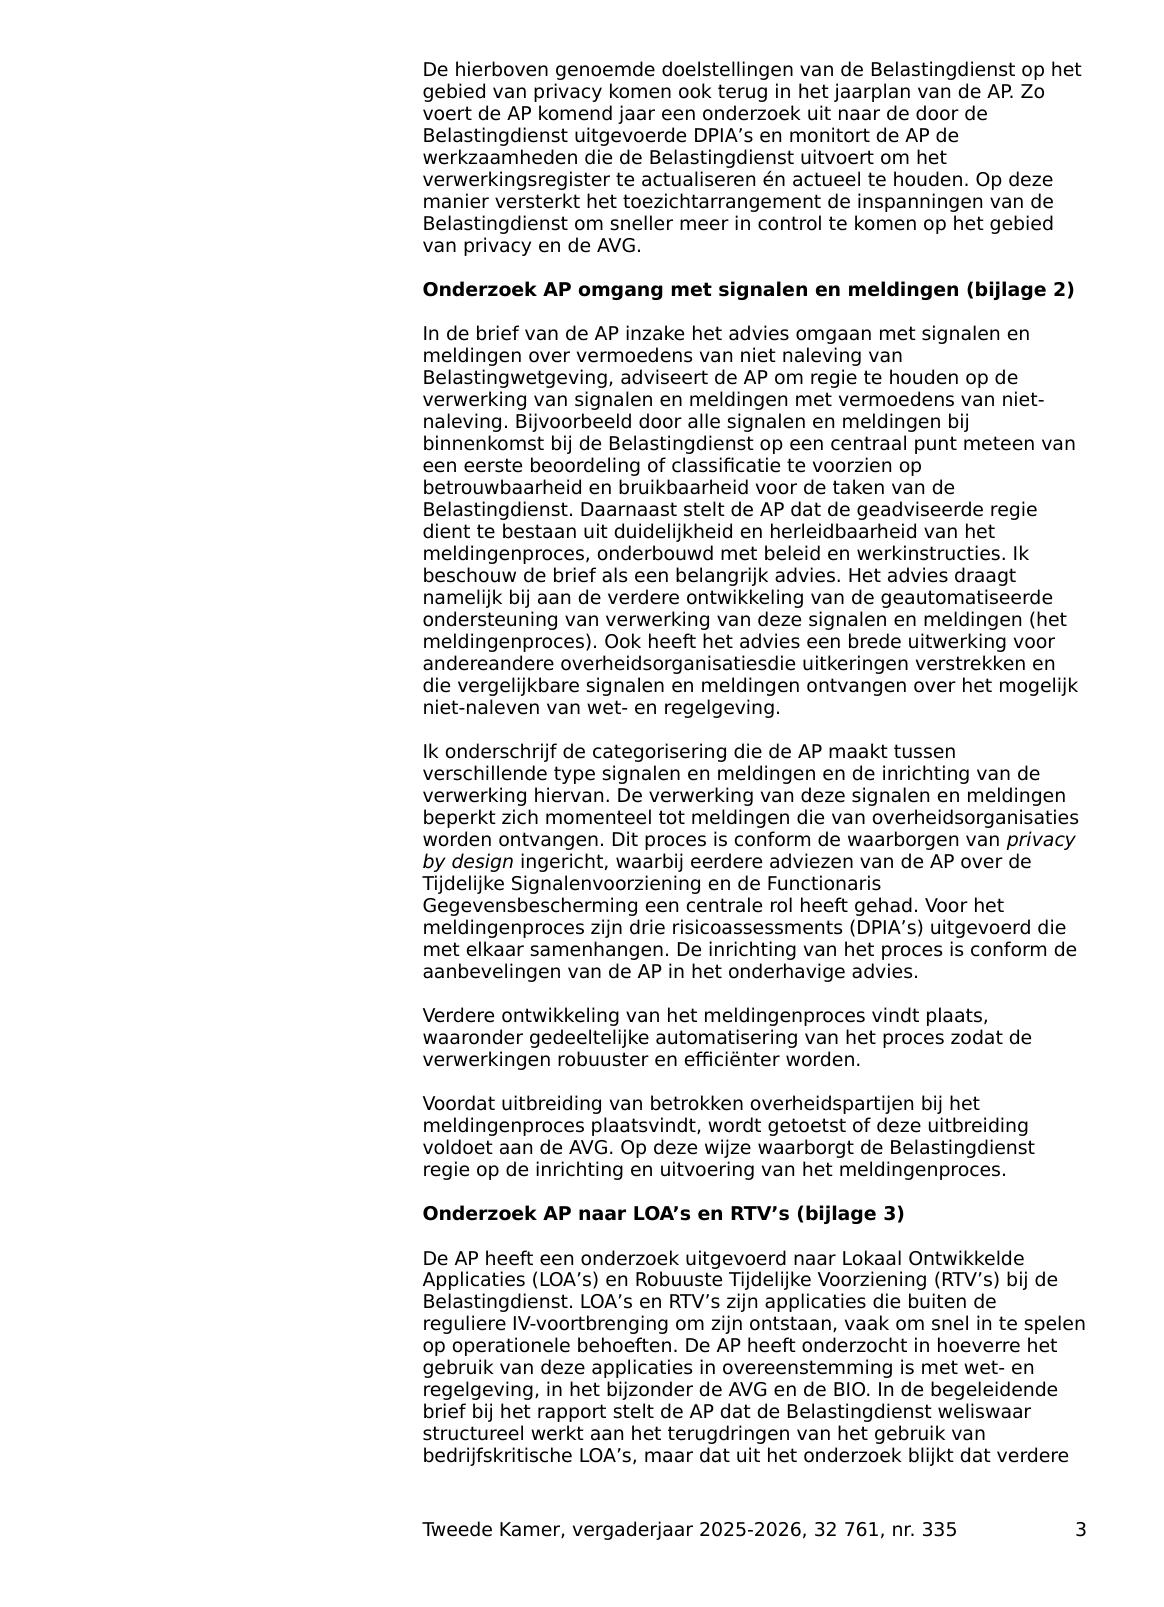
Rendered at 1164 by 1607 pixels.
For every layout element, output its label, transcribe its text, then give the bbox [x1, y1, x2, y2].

text Voordat uitbreiding van betrokken overheidspartijen bij het meldingenproces plaatsvindt, wordt getoetst of deze uitbreiding voldoet aan de AVG. Op deze wijze waarborgt de Belastingdienst regie op de inrichting en uitvoering van het meldingenproces. [422, 1093, 1087, 1181]
subtitle Onderzoek AP naar LOA’s en RTV’s (bijlage 3) [422, 1203, 1087, 1225]
text De AP heeft een onderzoek uitgevoerd naar Lokaal Ontwikkelde Applicaties (LOA’s) en Robuuste Tijdelijke Voorziening (RTV’s) bij de Belastingdienst. LOA’s en RTV’s zijn applicaties die buiten de reguliere IV-voortbrenging om zijn ontstaan, vaak om snel in te spelen op operationele behoeften. De AP heeft onderzocht in hoeverre het gebruik van deze applicaties in overeenstemming is met wet- en regelgeving, in het bijzonder de AVG en de BIO. In de begeleidende brief bij het rapport stelt de AP dat de Belastingdienst weliswaar structureel werkt aan het terugdringen van het gebruik van bedrijfskritische LOA’s, maar dat uit het onderzoek blijkt dat verdere [422, 1247, 1087, 1467]
text In de brief van de AP inzake het advies omgaan met signalen en meldingen over vermoedens van niet naleving van Belastingwetgeving, adviseert de AP om regie te houden op de verwerking van signalen en meldingen met vermoedens van niet-naleving. Bijvoorbeeld door alle signalen en meldingen bij binnenkomst bij de Belastingdienst op een centraal punt meteen van een eerste beoordeling of classificatie te voorzien op betrouwbaarheid en bruikbaarheid voor de taken van de Belastingdienst. Daarnaast stelt de AP dat de geadviseerde regie dient te bestaan uit duidelijkheid en herleidbaarheid van het meldingenproces, onderbouwd met beleid en werkinstructies. Ik beschouw de brief als een belangrijk advies. Het advies draagt namelijk bij aan de verdere ontwikkeling van de geautomatiseerde ondersteuning van verwerking van deze signalen en meldingen (het meldingenproces). Ook heeft het advies een brede uitwerking voor andereandere overheidsorganisatiesdie uitkeringen verstrekken en die vergelijkbare signalen en meldingen ontvangen over het mogelijk niet-naleven van wet- en regelgeving. [422, 323, 1087, 719]
text Verdere ontwikkeling van het meldingenproces vindt plaats, waaronder gedeeltelijke automatisering van het proces zodat de verwerkingen robuuster en efficiënter worden. [422, 1005, 1087, 1071]
text De hierboven genoemde doelstellingen van de Belastingdienst op het gebied van privacy komen ook terug in het jaarplan van de AP. Zo voert de AP komend jaar een onderzoek uit naar de door de Belastingdienst uitgevoerde DPIA’s en monitort de AP de werkzaamheden die de Belastingdienst uitvoert om het verwerkingsregister te actualiseren én actueel te houden. Op deze manier versterkt het toezichtarrangement de inspanningen van de Belastingdienst om sneller meer in control te komen op het gebied van privacy en de AVG. [422, 59, 1087, 257]
text Ik onderschrijf de categorisering die de AP maakt tussen verschillende type signalen en meldingen en de inrichting van de verwerking hiervan. De verwerking van deze signalen en meldingen beperkt zich momenteel tot meldingen die van overheidsorganisaties worden ontvangen. Dit proces is conform de waarborgen van privacy by design ingericht, waarbij eerdere adviezen van de AP over de Tijdelijke Signalenvoorziening en de Functionaris Gegevensbescherming een centrale rol heeft gehad. Voor het meldingenproces zijn drie risicoassessments (DPIA’s) uitgevoerd die met elkaar samenhangen. De inrichting van het proces is conform de aanbevelingen van de AP in het onderhavige advies. [422, 741, 1087, 983]
subtitle Onderzoek AP omgang met signalen en meldingen (bijlage 2) [422, 279, 1087, 301]
